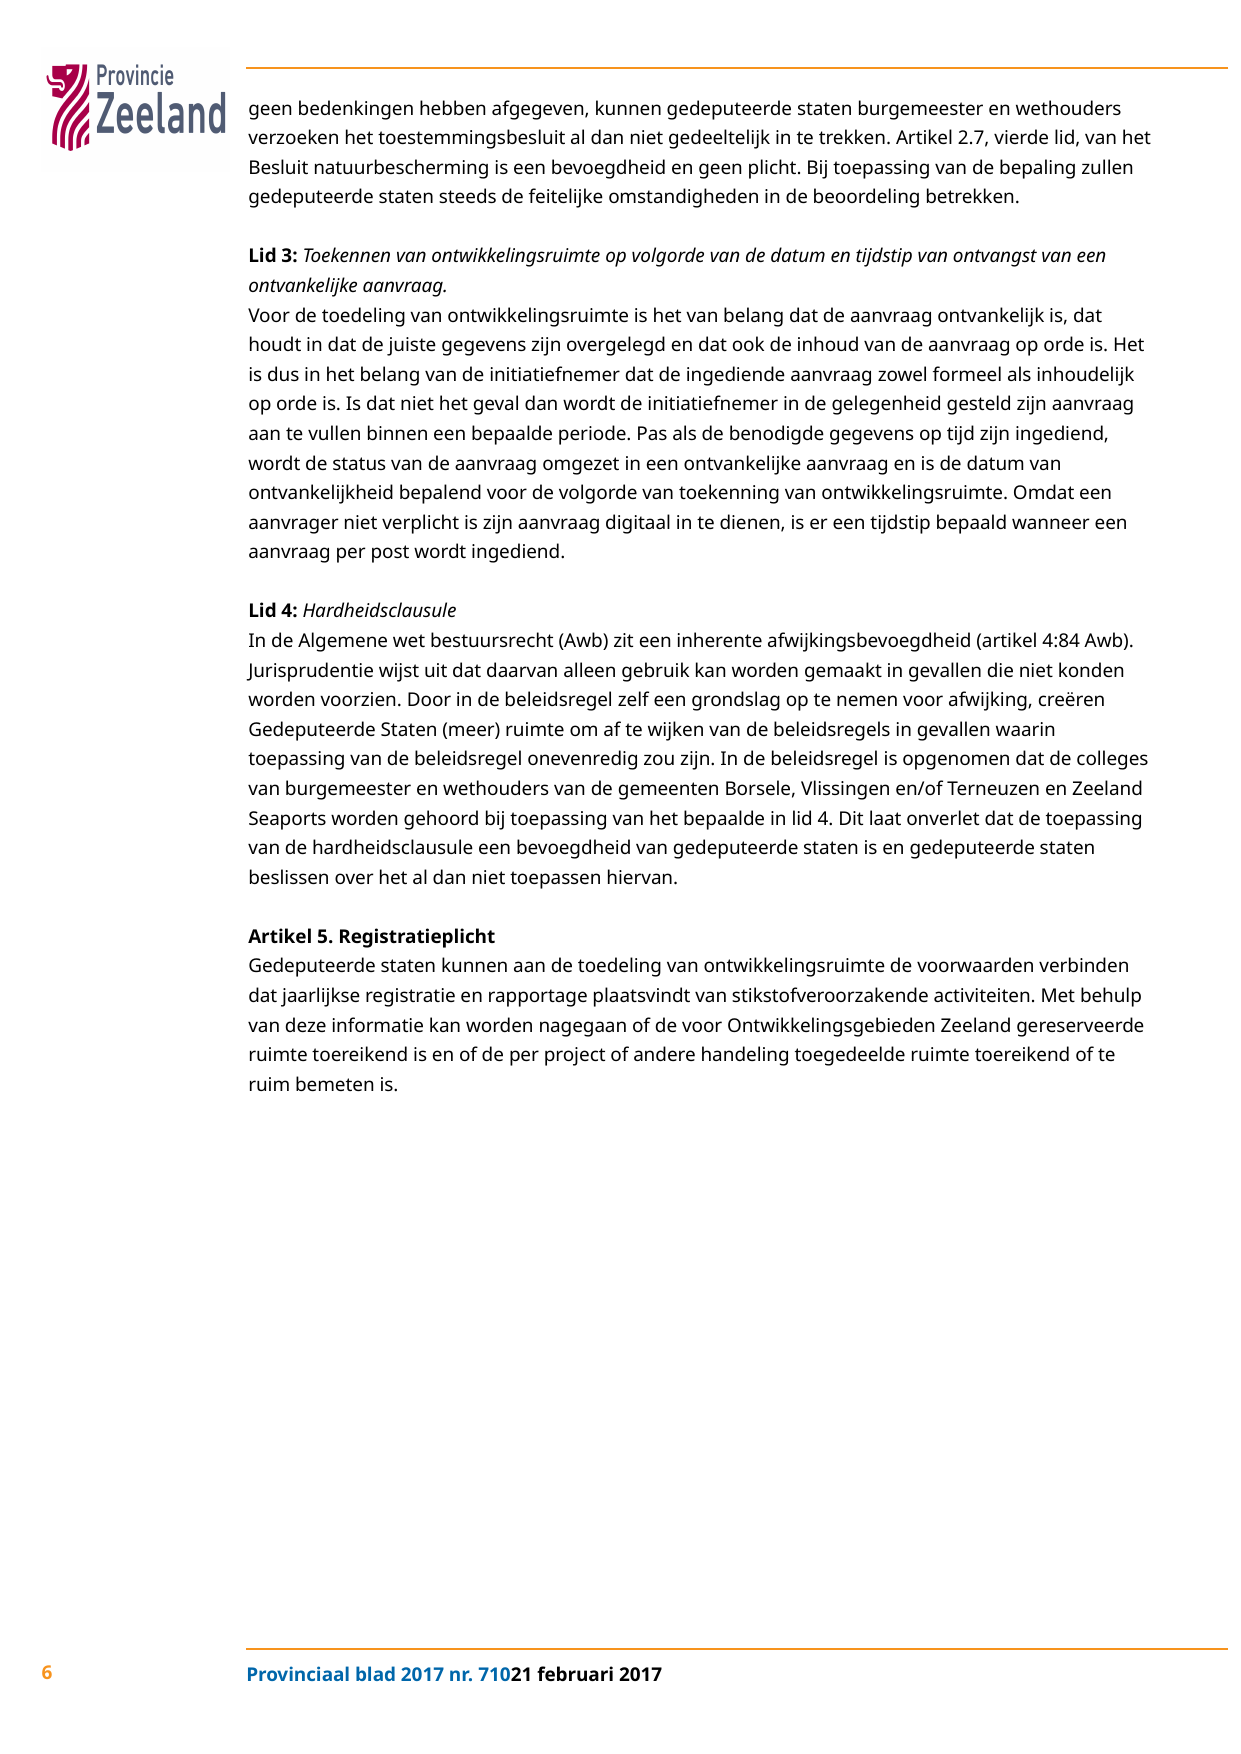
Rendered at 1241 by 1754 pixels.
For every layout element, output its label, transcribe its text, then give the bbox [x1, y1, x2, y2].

text Voor de toedeling van ontwikkelingsruimte is het van belang dat de aanvraag ontvankelijk is, dat houdt in dat de juiste gegevens zijn overgelegd en dat ook de inhoud van de aanvraag op orde is. Het is dus in het belang van de initiatiefnemer dat de ingediende aanvraag zowel formeel als inhoudelijk op orde is. Is dat niet het geval dan wordt de initiatiefnemer in de gelegenheid gesteld zijn aanvraag aan te vullen binnen een bepaalde periode. Pas als de benodigde gegevens op tijd zijn ingediend, wordt de status van de aanvraag omgezet in een ontvankelijke aanvraag en is de datum van ontvankelijkheid bepalend voor de volgorde van toekenning van ontwikkelingsruimte. Omdat een aanvrager niet verplicht is zijn aanvraag digitaal in te dienen, is er een tijdstip bepaald wanneer een aanvraag per post wordt ingediend. [248, 302, 1152, 564]
text In de Algemene wet bestuursrecht (Awb) zit een inherente afwijkingsbevoegdheid (artikel 4:84 Awb). Jurisprudentie wijst uit dat daarvan alleen gebruik kan worden gemaakt in gevallen die niet konden worden voorzien. Door in de beleidsregel zelf een grondslag op te nemen voor afwijking, creëren Gedeputeerde Staten (meer) ruimte om af te wijken van de beleidsregels in gevallen waarin toepassing van de beleidsregel onevenredig zou zijn. In de beleidsregel is opgenomen dat de colleges van burgemeester en wethouders van de gemeenten Borsele, Vlissingen en/of Terneuzen en Zeeland Seaports worden gehoord bij toepassing van het bepaalde in lid 4. Dit laat onverlet dat de toepassing van de hardheidsclausule een bevoegdheid van gedeputeerde staten is en gedeputeerde staten beslissen over het al dan niet toepassen hiervan. [248, 627, 1152, 890]
text Lid 3: Toekennen van ontwikkelingsruimte op volgorde van de datum en tijdstip van ontvangst van een ontvankelijke aanvraag. [248, 243, 1152, 298]
text geen bedenkingen hebben afgegeven, kunnen gedeputeerde staten burgemeester en wethouders verzoeken het toestemmingsbesluit al dan niet gedeeltelijk in te trekken. Artikel 2.7, vierde lid, van het Besluit natuurbescherming is een bevoegdheid en geen plicht. Bij toepassing van de bepaling zullen gedeputeerde staten steeds de feitelijke omstandigheden in de beoordeling betrekken. [248, 95, 1152, 209]
text Lid 4: Hardheidsclausule [248, 598, 1152, 623]
text Gedeputeerde staten kunnen aan de toedeling van ontwikkelingsruimte de voorwaarden verbinden dat jaarlijkse registratie en rapportage plaatsvindt van stikstofveroorzakende activiteiten. Met behulp van deze informatie kan worden nagegaan of de voor Ontwikkelingsgebieden Zeeland gereserveerde ruimte toereikend is en of de per project of andere handeling toegedeelde ruimte toereikend of te ruim bemeten is. [248, 953, 1152, 1097]
picture [41, 47, 231, 172]
text Artikel 5. Registratieplicht [248, 923, 1152, 949]
